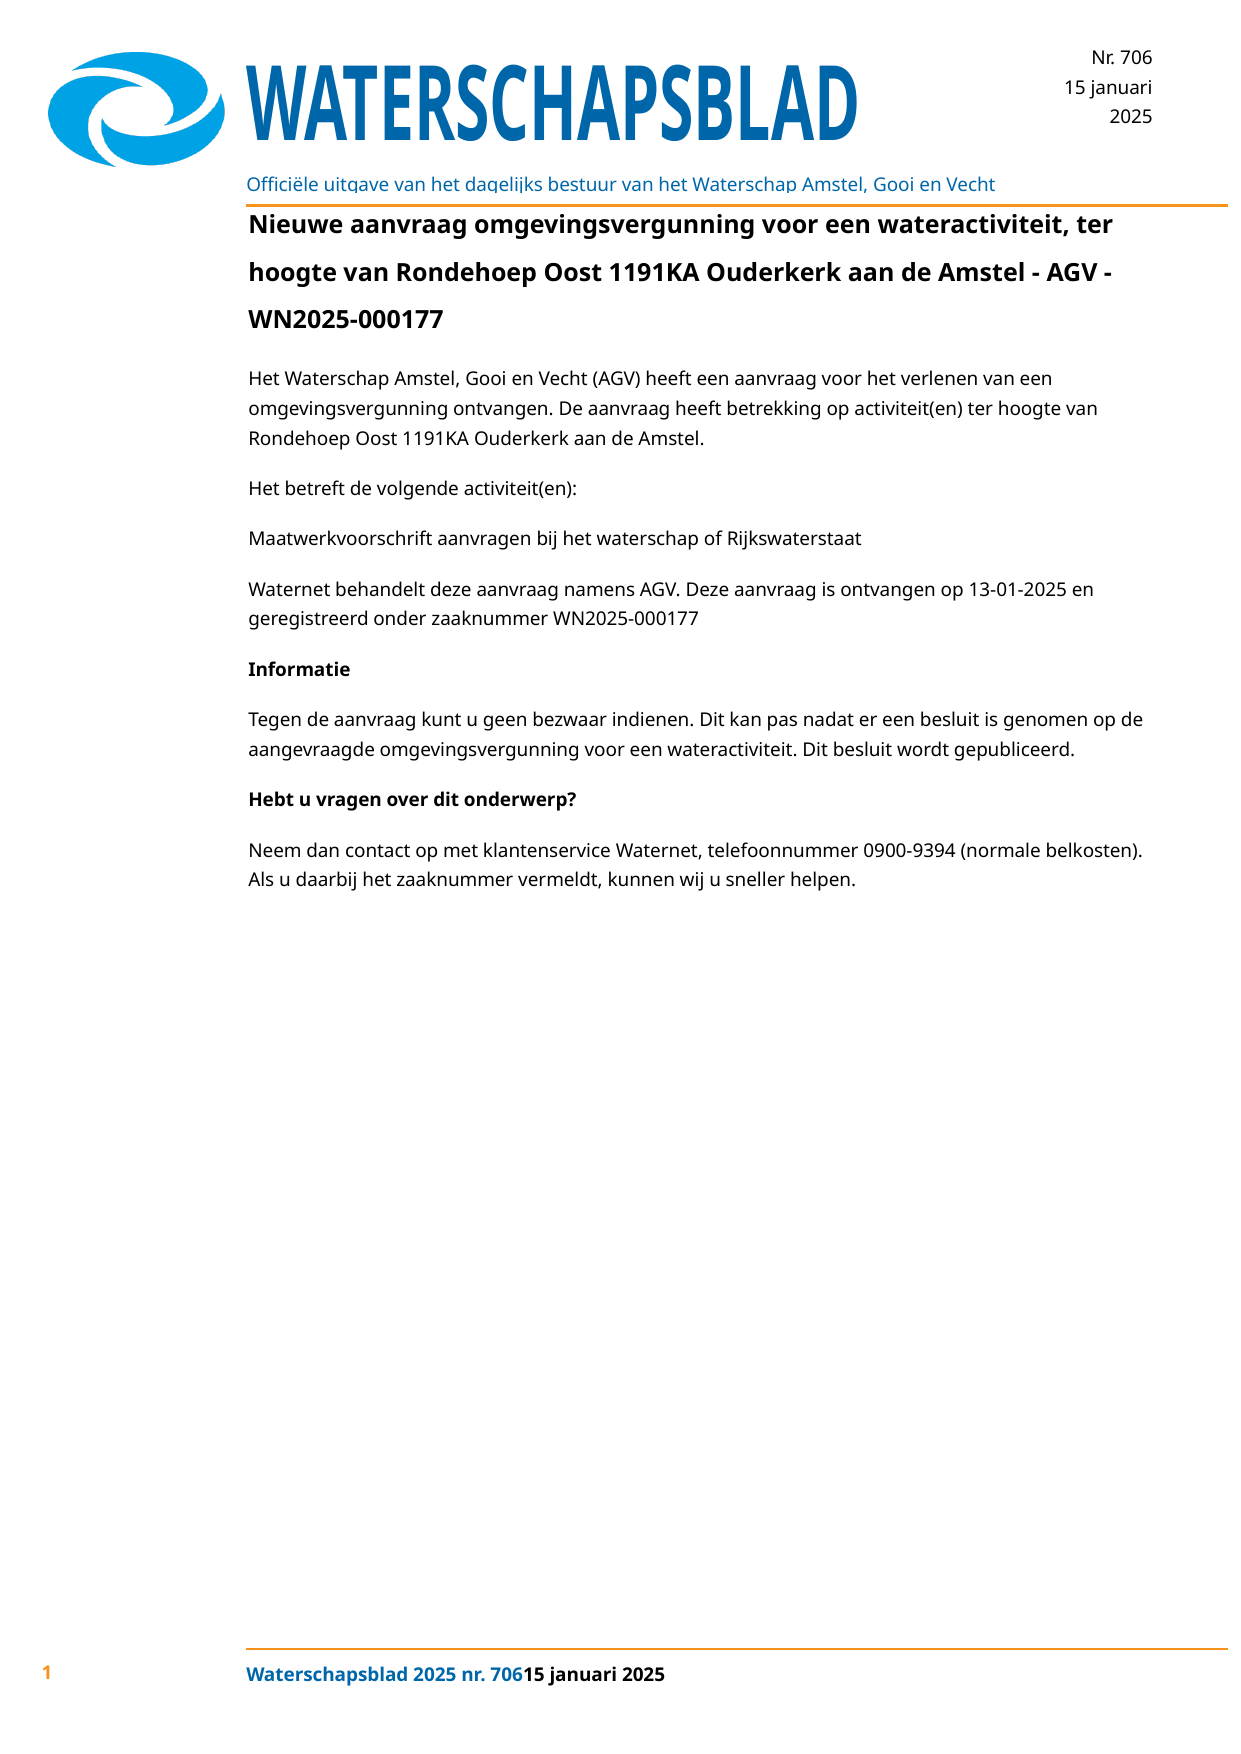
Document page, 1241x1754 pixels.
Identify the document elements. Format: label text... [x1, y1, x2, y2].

text Informatie [248, 656, 1152, 682]
text Neem dan contact op met klantenservice Waternet, telefoonnummer 0900-9394 (normale belkosten). Als u daarbij het zaaknummer vermeldt, kunnen wij u sneller helpen. [248, 837, 1152, 892]
text Waternet behandelt deze aanvraag namens AGV. Deze aanvraag is ontvangen op 13-01-2025 en geregistreerd onder zaaknummer WN2025-000177 [248, 576, 1152, 631]
text Hebt u vragen over dit onderwerp? [248, 786, 1152, 812]
text Het betreft de volgende activiteit(en): [248, 475, 1152, 501]
text Tegen de aanvraag kunt u geen bezwaar indienen. Dit kan pas nadat er een besluit is genomen op de aangevraagde omgevingsvergunning voor een wateractiviteit. Dit besluit wordt gepubliceerd. [248, 706, 1152, 762]
text Het Waterschap Amstel, Gooi en Vecht (AGV) heeft een aanvraag voor het verlenen van een omgevingsvergunning ontvangen. De aanvraag heeft betrekking op activiteit(en) ter hoogte van Rondehoep Oost 1191KA Ouderkerk aan de Amstel. [248, 366, 1152, 450]
text Nieuwe aanvraag omgevingsvergunning voor een wateractiviteit, ter hoogte van Rondehoep Oost 1191KA Ouderkerk aan de Amstel - AGV - WN2025-000177 [248, 207, 1152, 336]
text Maatwerkvoorschrift aanvragen bij het waterschap of Rijkswaterstaat [248, 526, 1152, 551]
picture [41, 47, 231, 172]
